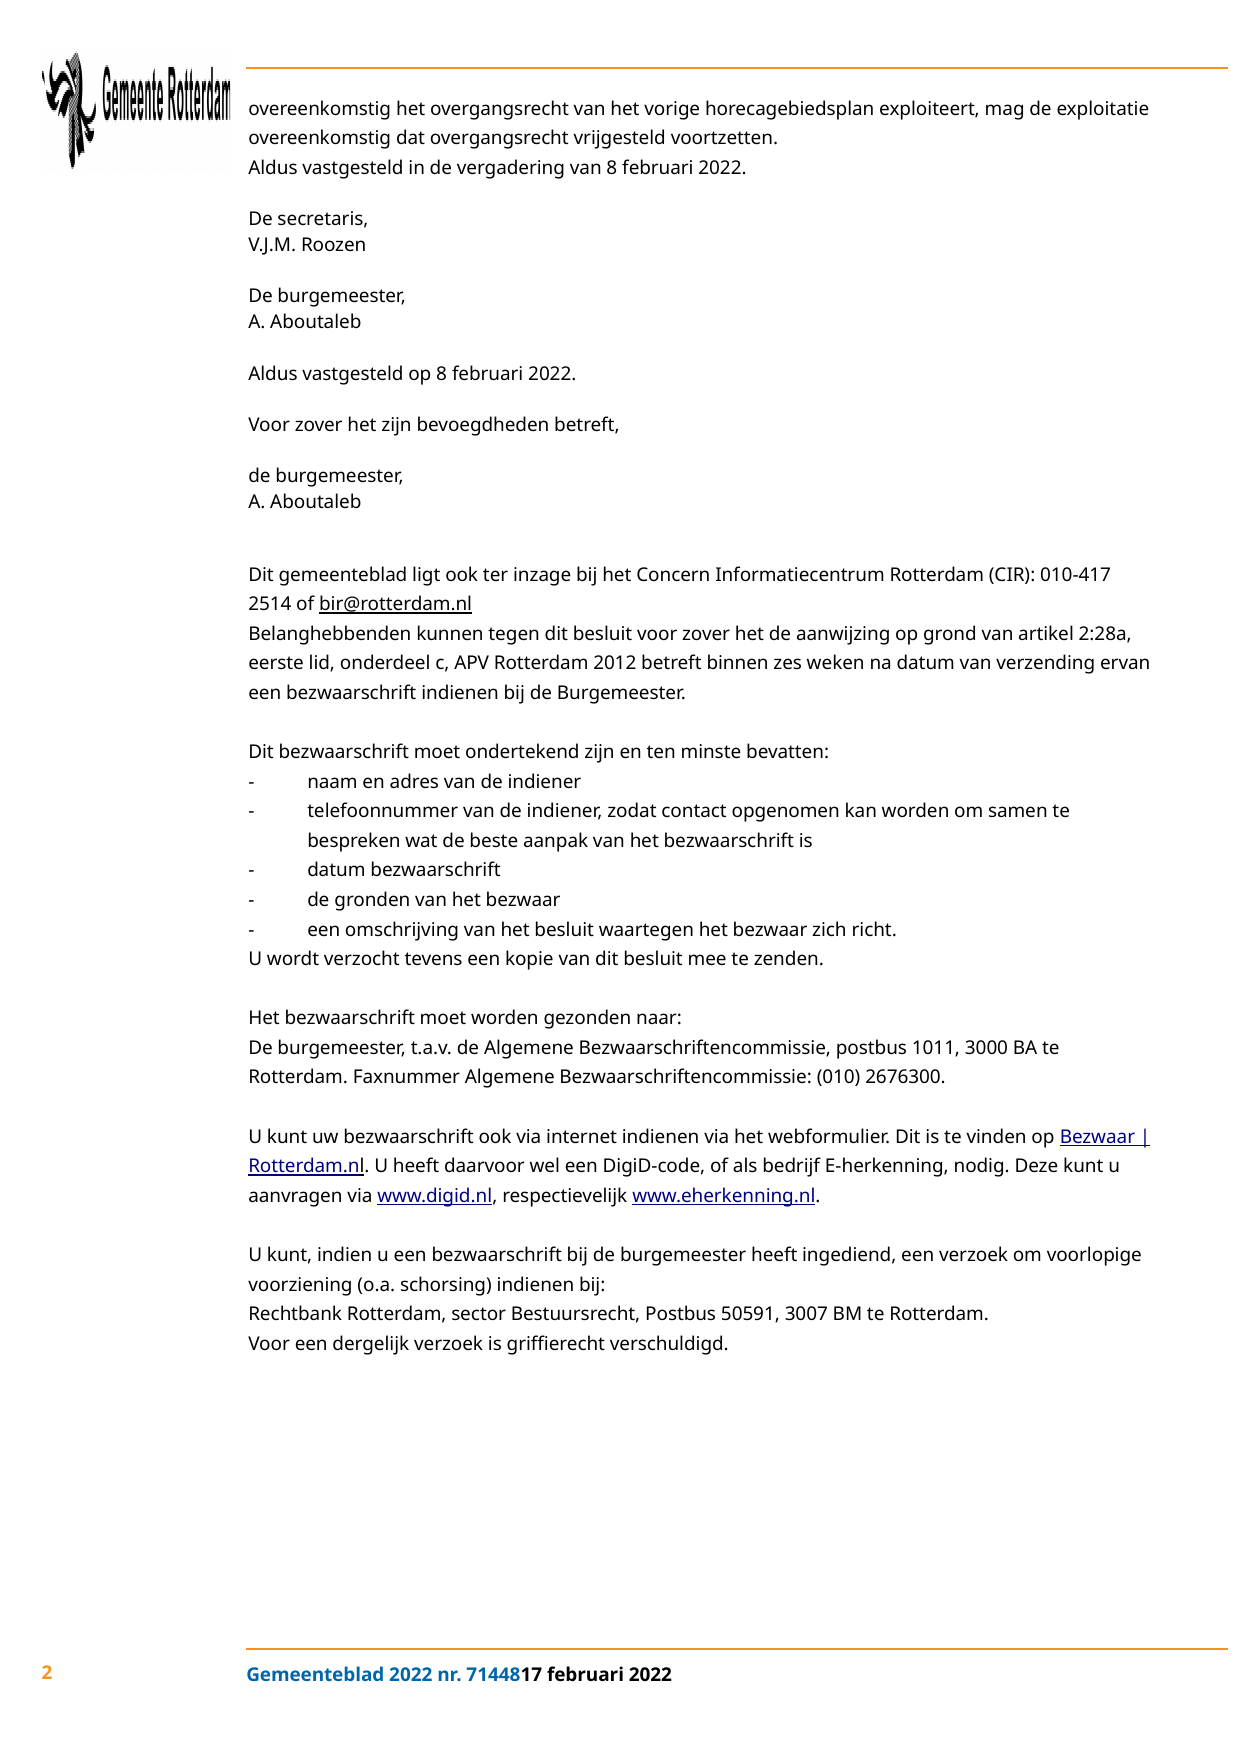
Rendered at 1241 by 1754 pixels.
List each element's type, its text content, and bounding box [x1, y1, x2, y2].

text Aldus vastgesteld in de vergadering van 8 februari 2022. [248, 154, 1152, 180]
text Rechtbank Rotterdam, sector Bestuursrecht, Postbus 50591, 3007 BM te Rotterdam. [248, 1300, 1152, 1326]
text Dit bezwaarschrift moet ondertekend zijn en ten minste bevatten: [248, 738, 1152, 764]
list telefoonnummer van de indiener, zodat contact opgenomen kan worden om samen te bespreken wat de beste aanpak van het bezwaarschrift is [248, 797, 1152, 853]
text De burgemeester, [248, 283, 1152, 308]
text Belanghebbenden kunnen tegen dit besluit voor zover het de aanwijzing op grond van artikel 2:28a, eerste lid, onderdeel c, APV Rotterdam 2012 betreft binnen zes weken na datum van verzending ervan een bezwaarschrift indienen bij de Burgemeester. [248, 620, 1152, 705]
text V.J.M. Roozen [248, 231, 1152, 257]
text De secretaris, [248, 205, 1152, 231]
text Het bezwaarschrift moet worden gezonden naar: [248, 1004, 1152, 1030]
text Voor zover het zijn bevoegdheden betreft, [248, 411, 1152, 437]
text U wordt verzocht tevens een kopie van dit besluit mee te zenden. [248, 945, 1152, 971]
text de burgemeester, [248, 463, 1152, 488]
text Dit gemeenteblad ligt ook ter inzage bij het Concern Informatiecentrum Rotterdam (CIR): 010-417 2514 of bir@rotterdam.nl [248, 561, 1152, 616]
picture [41, 47, 231, 172]
list een omschrijving van het besluit waartegen het bezwaar zich richt. [248, 916, 1152, 941]
text De burgemeester, t.a.v. de Algemene Bezwaarschriftencommissie, postbus 1011, 3000 BA te Rotterdam. Faxnummer Algemene Bezwaarschriftencommissie: (010) 2676300. [248, 1034, 1152, 1089]
list datum bezwaarschrift [248, 857, 1152, 882]
text U kunt, indien u een bezwaarschrift bij de burgemeester heeft ingediend, een verzoek om voorlopige voorziening (o.a. schorsing) indienen bij: [248, 1241, 1152, 1296]
list de gronden van het bezwaar [248, 886, 1152, 912]
text A. Aboutaleb [248, 308, 1152, 334]
text Aldus vastgesteld op 8 februari 2022. [248, 360, 1152, 386]
list naam en adres van de indiener [248, 768, 1152, 793]
text A. Aboutaleb [248, 488, 1152, 514]
text Voor een dergelijk verzoek is griffierecht verschuldigd. [248, 1330, 1152, 1356]
text U kunt uw bezwaarschrift ook via internet indienen via het webformulier. Dit is te vinden op Bezwaar | Rotterdam.nl. U heeft daarvoor wel een DigiD-code, of als bedrijf E-herkenning, nodig. Deze kunt u aanvragen via www.digid.nl, respectievelijk www.eherkenning.nl. [248, 1123, 1152, 1208]
text overeenkomstig het overgangsrecht van het vorige horecagebiedsplan exploiteert, mag de exploitatie overeenkomstig dat overgangsrecht vrijgesteld voortzetten. [248, 95, 1152, 150]
